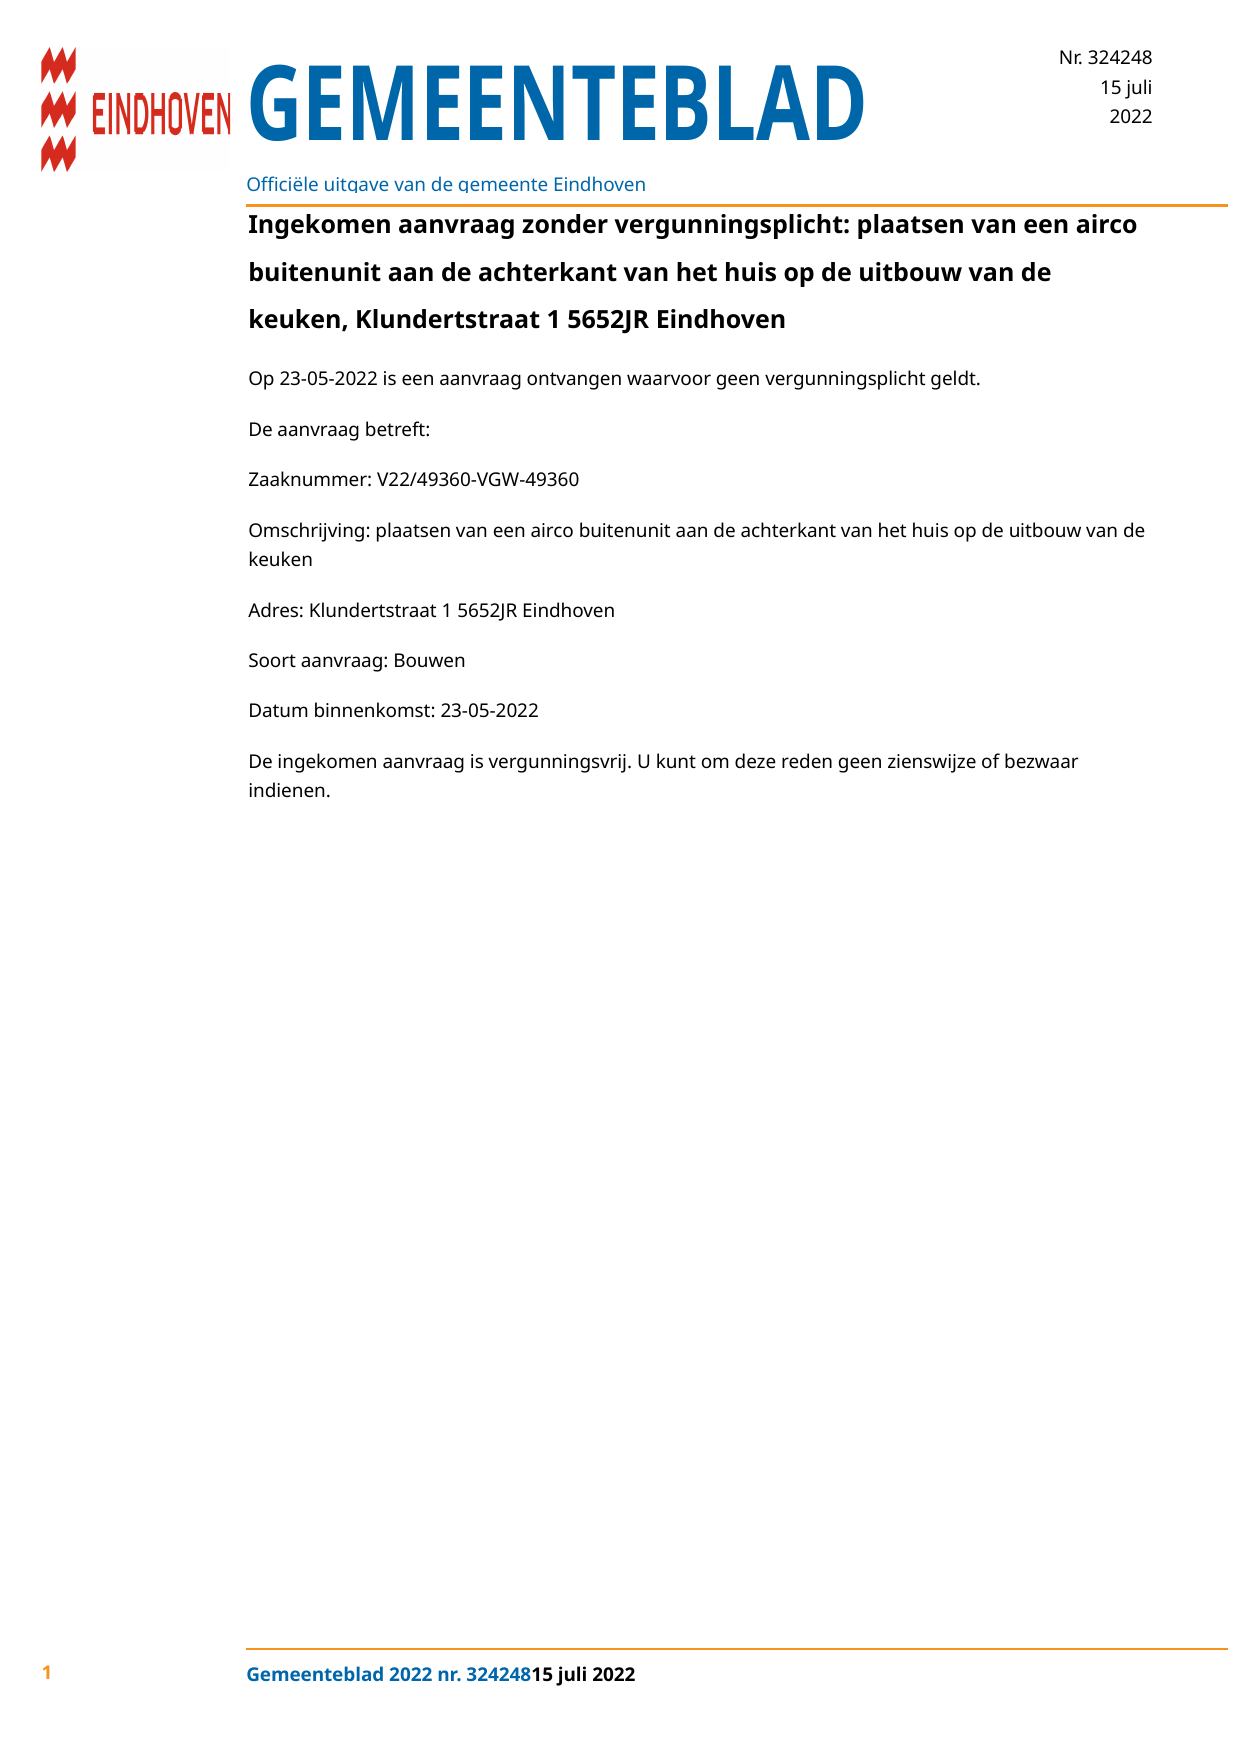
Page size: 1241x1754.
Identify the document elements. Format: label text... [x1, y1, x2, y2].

text Datum binnenkomst: 23-05-2022 [248, 698, 1152, 723]
text De aanvraag betreft: [248, 416, 1152, 442]
text Op 23-05-2022 is een aanvraag ontvangen waarvoor geen vergunningsplicht geldt. [248, 366, 1152, 391]
text Ingekomen aanvraag zonder vergunningsplicht: plaatsen van een airco buitenunit aan de achterkant van het huis op de uitbouw van de keuken, Klundertstraat 1 5652JR Eindhoven [248, 207, 1152, 336]
text De ingekomen aanvraag is vergunningsvrij. U kunt om deze reden geen zienswijze of bezwaar indienen. [248, 748, 1152, 803]
text Soort aanvraag: Bouwen [248, 647, 1152, 673]
picture [41, 47, 231, 172]
text Omschrijving: plaatsen van een airco buitenunit aan de achterkant van het huis op de uitbouw van de keuken [248, 517, 1152, 572]
text Zaaknummer: V22/49360-VGW-49360 [248, 466, 1152, 492]
text Adres: Klundertstraat 1 5652JR Eindhoven [248, 597, 1152, 622]
